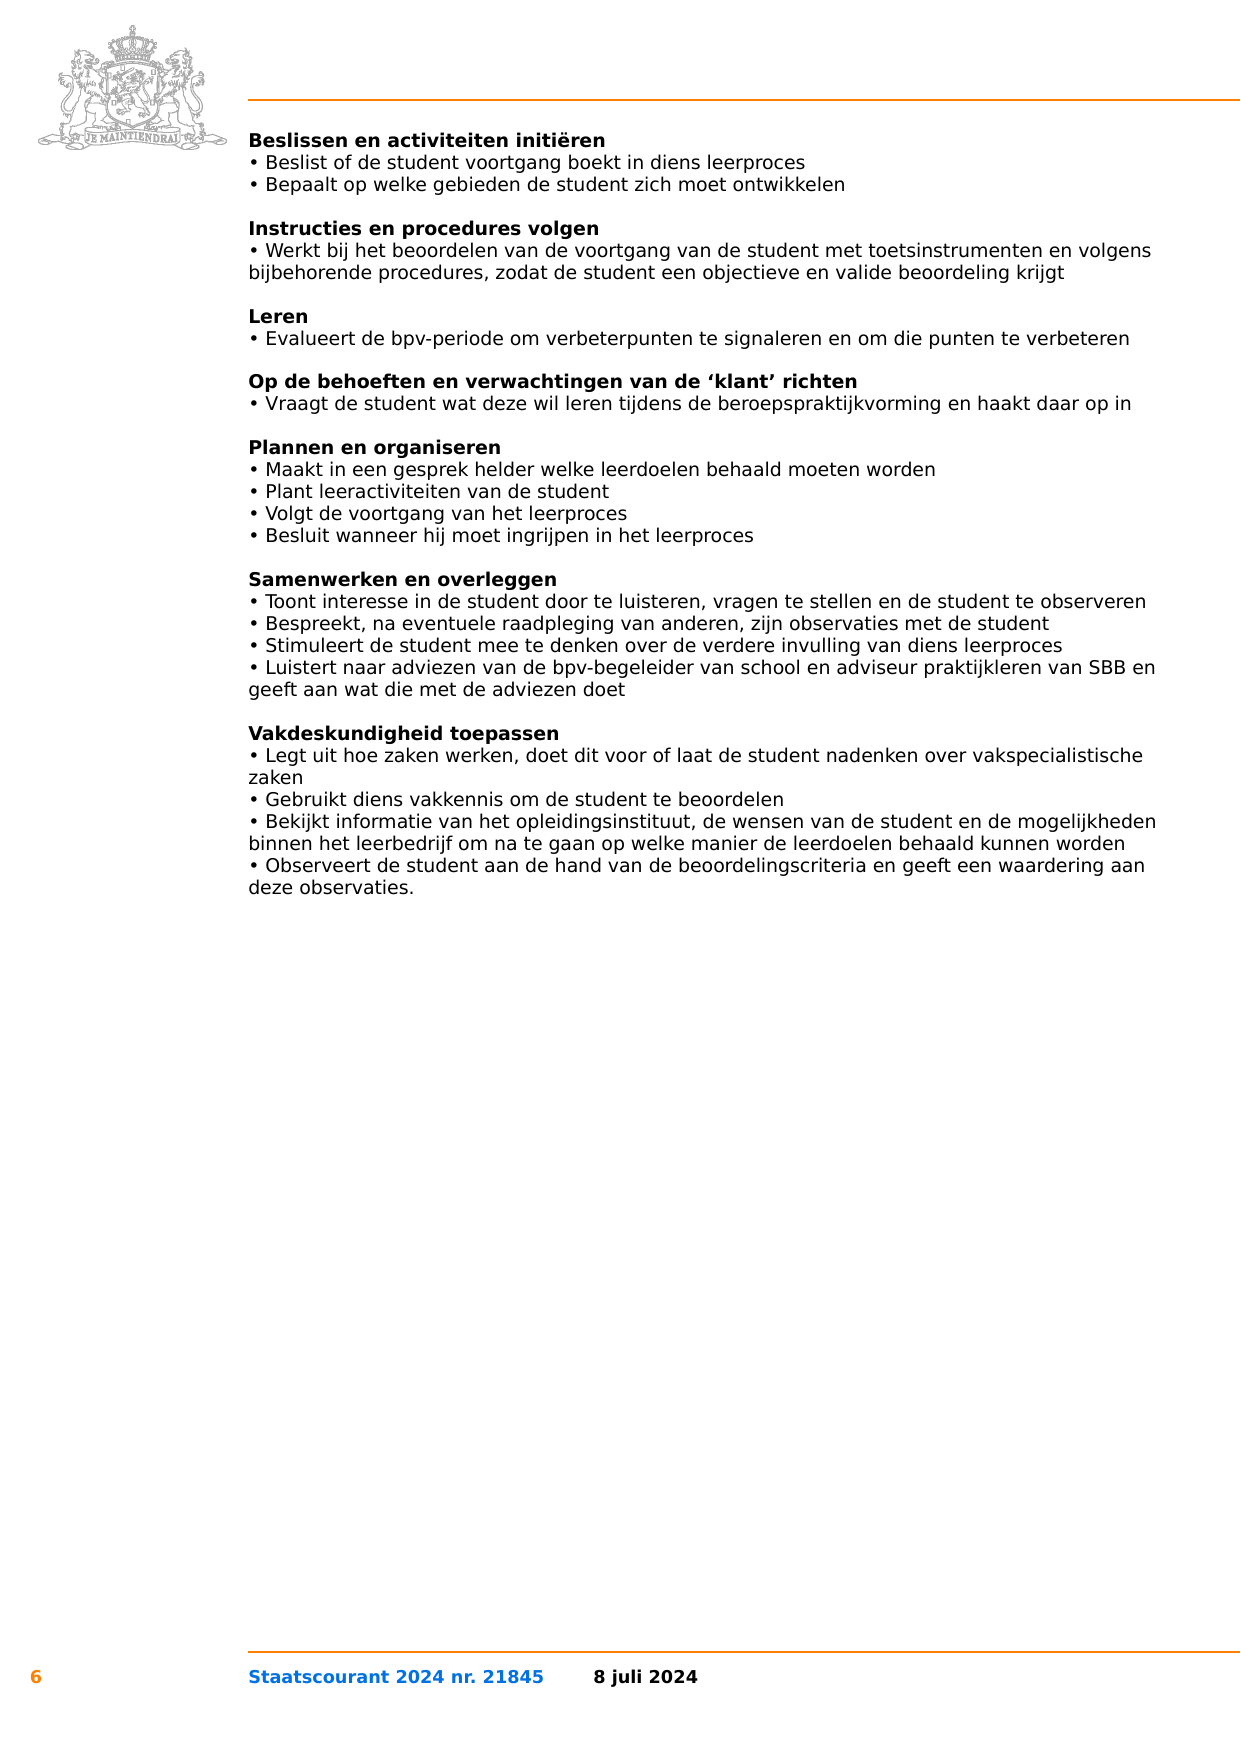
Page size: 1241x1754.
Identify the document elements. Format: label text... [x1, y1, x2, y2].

subtitle Leren [248, 306, 1163, 327]
text • Stimuleert de student mee te denken over de verdere invulling van diens leerproces [248, 635, 1163, 657]
text • Observeert de student aan de hand van de beoordelingscriteria en geeft een waardering aan deze observaties. [248, 854, 1163, 898]
text • Plant leeractiviteiten van de student [248, 481, 1163, 503]
text • Vraagt de student wat deze wil leren tijdens de beroepspraktijkvorming en haakt daar op in [248, 393, 1163, 415]
text • Werkt bij het beoordelen van de voortgang van de student met toetsinstrumenten en volgens bijbehorende procedures, zodat de student een objectieve en valide beoordeling krijgt [248, 240, 1163, 284]
text • Beslist of de student voortgang boekt in diens leerproces [248, 152, 1163, 174]
text • Bepaalt op welke gebieden de student zich moet ontwikkelen [248, 174, 1163, 196]
text • Gebruikt diens vakkennis om de student te beoordelen [248, 789, 1163, 811]
text • Maakt in een gesprek helder welke leerdoelen behaald moeten worden [248, 459, 1163, 481]
subtitle Plannen en organiseren [248, 437, 1163, 459]
text • Besluit wanneer hij moet ingrijpen in het leerproces [248, 525, 1163, 547]
text • Toont interesse in de student door te luisteren, vragen te stellen en de student te observeren [248, 591, 1163, 613]
subtitle Beslissen en activiteiten initiëren [248, 130, 1163, 152]
text • Bekijkt informatie van het opleidingsinstituut, de wensen van de student en de mogelijkheden binnen het leerbedrijf om na te gaan op welke manier de leerdoelen behaald kunnen worden [248, 811, 1163, 854]
text • Legt uit hoe zaken werken, doet dit voor of laat de student nadenken over vakspecialistische zaken [248, 745, 1163, 789]
picture [38, 25, 227, 150]
text • Evalueert de bpv-periode om verbeterpunten te signaleren en om die punten te verbeteren [248, 327, 1163, 349]
subtitle Instructies en procedures volgen [248, 218, 1163, 240]
subtitle Op de behoeften en verwachtingen van de ‘klant’ richten [248, 371, 1163, 393]
subtitle Vakdeskundigheid toepassen [248, 723, 1163, 745]
text • Bespreekt, na eventuele raadpleging van anderen, zijn observaties met de student [248, 613, 1163, 635]
text • Luistert naar adviezen van de bpv-begeleider van school en adviseur praktijkleren van SBB en geeft aan wat die met de adviezen doet [248, 657, 1163, 701]
text • Volgt de voortgang van het leerproces [248, 503, 1163, 525]
subtitle Samenwerken en overleggen [248, 569, 1163, 591]
